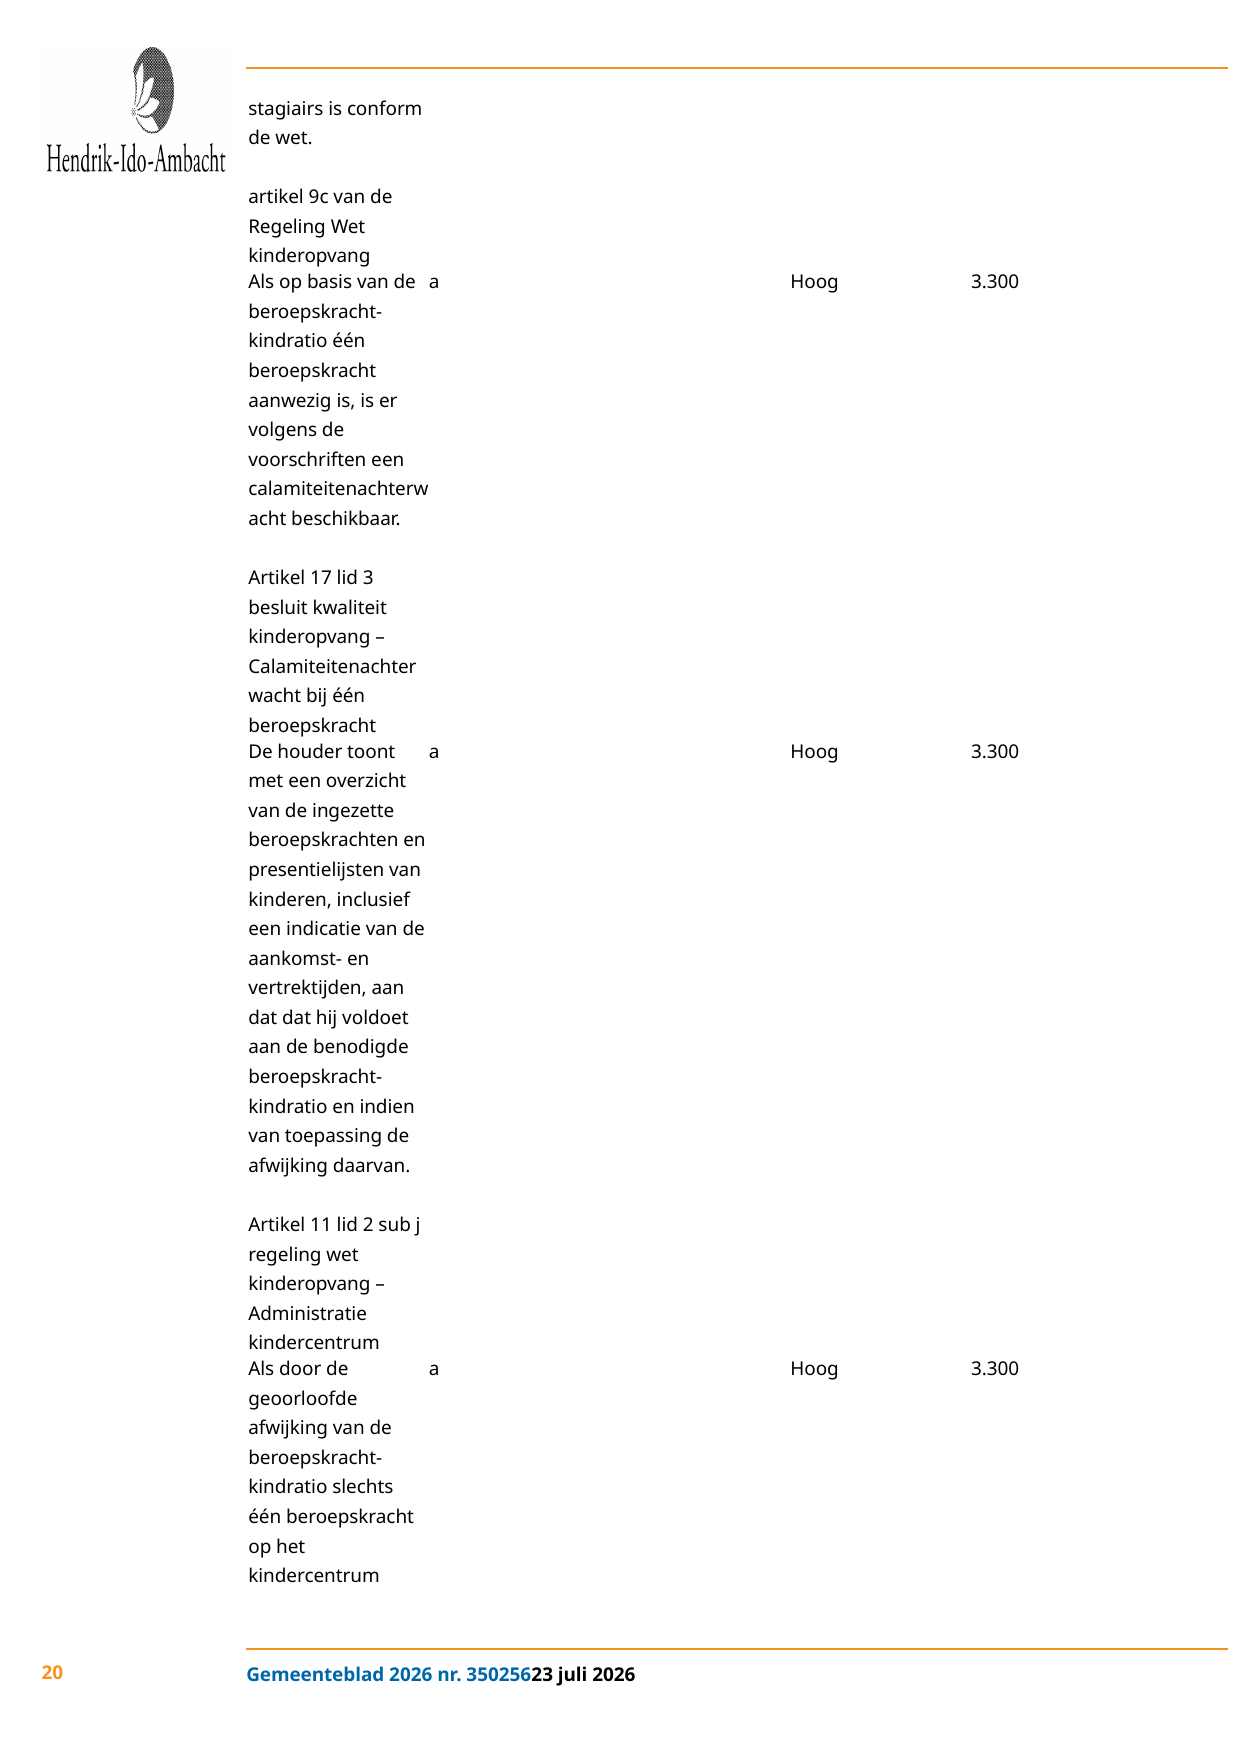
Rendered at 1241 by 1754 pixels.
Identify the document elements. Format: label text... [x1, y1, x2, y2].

table_cell [429, 95, 790, 268]
table_cell De houder toont met een overzicht van de ingezette beroepskrachten en presentielijsten van kinderen, inclusief een indicatie van de aankomst- en vertrektijden, aan dat dat hij voldoet aan de benodigde beroepskracht-kindratio en indien van toepassing de afwijking daarvan. Artikel 11 lid 2 sub j regeling wet kinderopvang – Administratie kindercentrum [248, 738, 429, 1355]
table_cell [790, 95, 971, 268]
table_cell Als op basis van de beroepskracht-kindratio één beroepskracht aanwezig is, is er volgens de voorschriften een calamiteitenachterwacht beschikbaar. Artikel 17 lid 3 besluit kwaliteit kinderopvang – Calamiteitenachterwacht bij één beroepskracht [248, 269, 429, 738]
table_cell 3.300 [971, 738, 1152, 1355]
table_cell 3.300 [971, 269, 1152, 738]
table_cell Hoog [790, 1355, 971, 1588]
picture [41, 47, 231, 172]
table_cell stagiairs is conform de wet. artikel 9c van de Regeling Wet kinderopvang [248, 95, 429, 268]
table_cell [971, 95, 1152, 268]
table_cell a [429, 738, 790, 1355]
table_cell Hoog [790, 269, 971, 738]
table_cell 3.300 [971, 1355, 1152, 1588]
table_cell a [429, 269, 790, 738]
table_cell Als door de geoorloofde afwijking van de beroepskracht-kindratio slechts één beroepskracht op het kindercentrum [248, 1355, 429, 1588]
table_cell Hoog [790, 738, 971, 1355]
table_cell a [429, 1355, 790, 1588]
